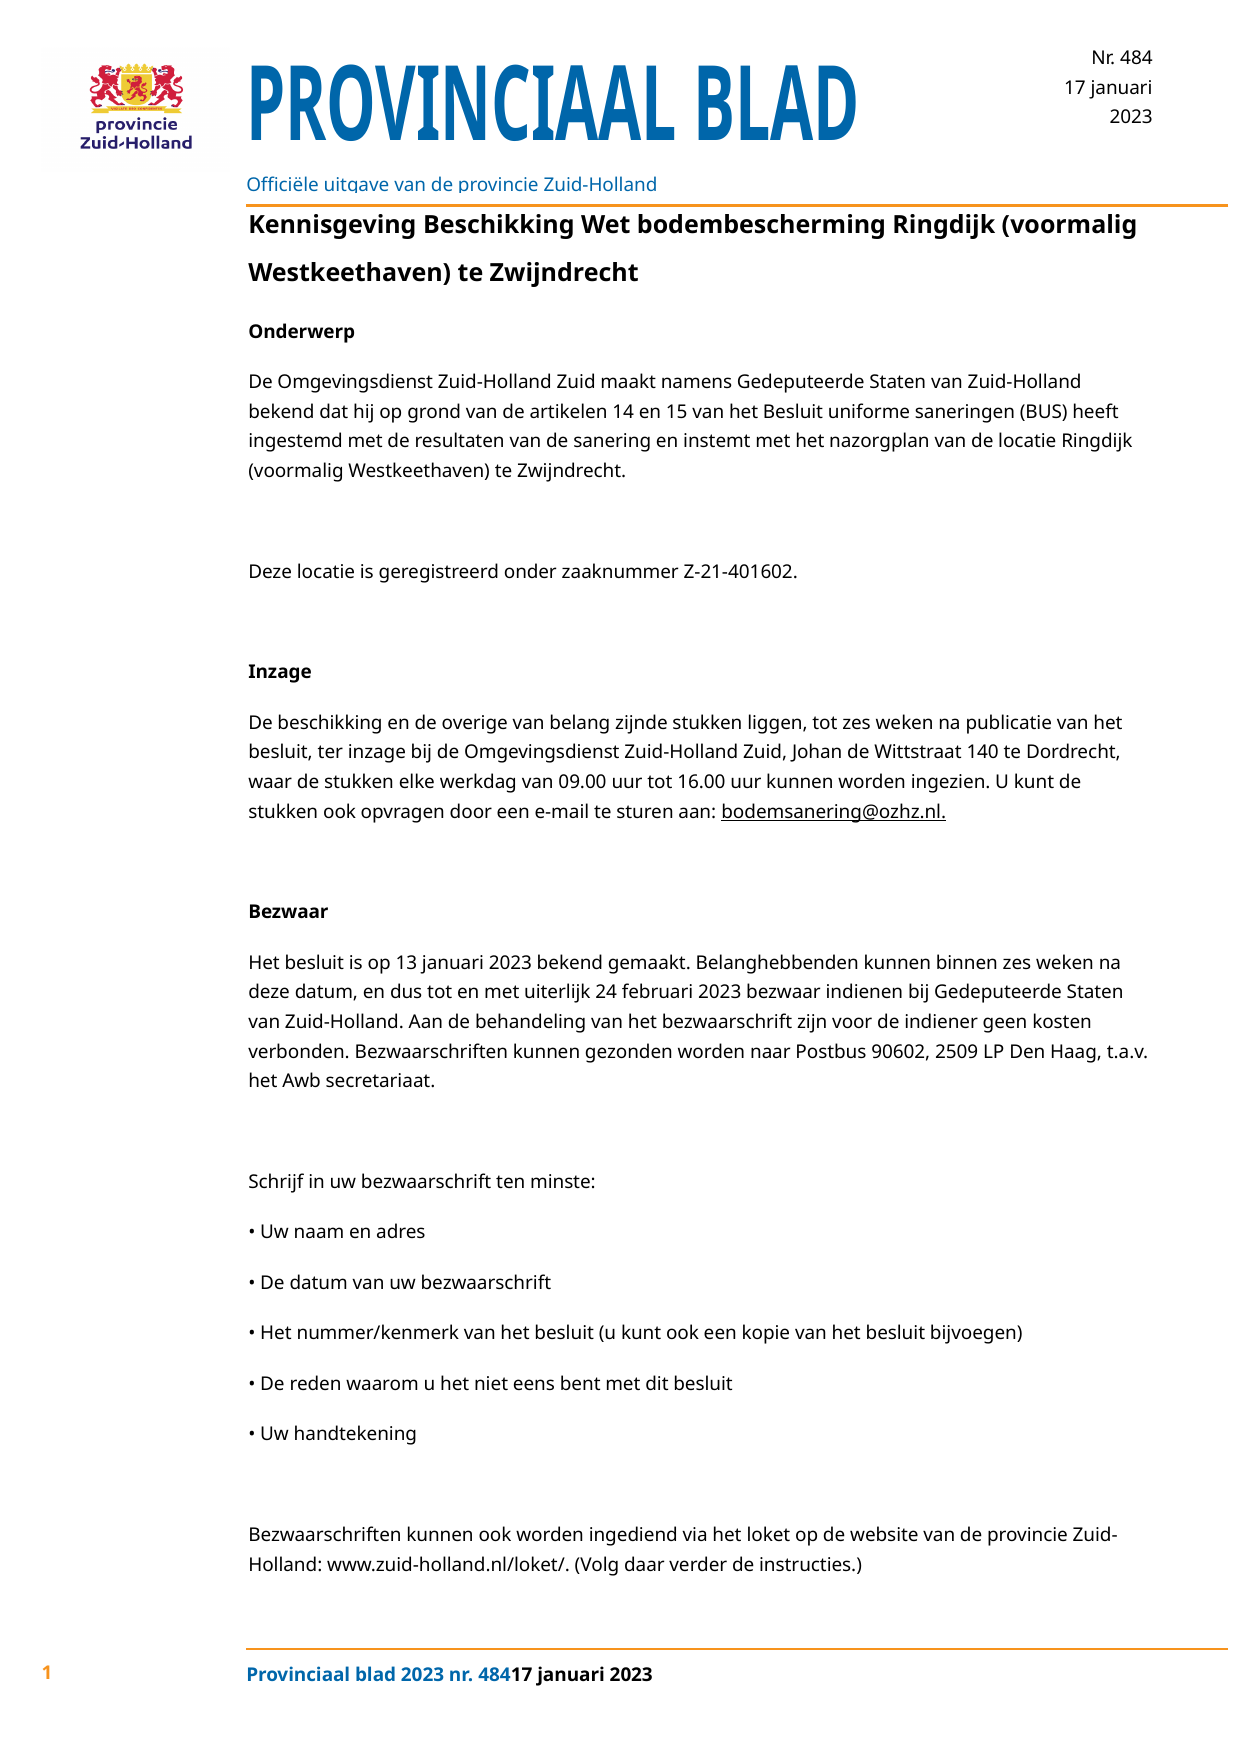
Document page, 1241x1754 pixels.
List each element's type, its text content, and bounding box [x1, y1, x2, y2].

text • De datum van uw bezwaarschrift [248, 1269, 1152, 1295]
text • Uw handtekening [248, 1420, 1152, 1446]
text Kennisgeving Beschikking Wet bodembescherming Ringdijk (voormalig Westkeethaven) te Zwijndrecht [248, 207, 1152, 288]
text Deze locatie is geregistreerd onder zaaknummer Z-21-401602. [248, 558, 1152, 584]
text Bezwaar [248, 899, 1152, 924]
text Schrijf in uw bezwaarschrift ten minste: [248, 1168, 1152, 1194]
picture [41, 47, 231, 172]
text Onderwerp [248, 318, 1152, 344]
text De beschikking en de overige van belang zijnde stukken liggen, tot zes weken na publicatie van het besluit, ter inzage bij de Omgevingsdienst Zuid-Holland Zuid, Johan de Wittstraat 140 te Dordrecht, waar de stukken elke werkdag van 09.00 uur tot 16.00 uur kunnen worden ingezien. U kunt de stukken ook opvragen door een e-mail te sturen aan: bodemsanering@ozhz.nl. [248, 709, 1152, 824]
text Inzage [248, 659, 1152, 684]
text Het besluit is op 13 januari 2023 bekend gemaakt. Belanghebbenden kunnen binnen zes weken na deze datum, en dus tot en met uiterlijk 24 februari 2023 bezwaar indienen bij Gedeputeerde Staten van Zuid-Holland. Aan de behandeling van het bezwaarschrift zijn voor de indiener geen kosten verbonden. Bezwaarschriften kunnen gezonden worden naar Postbus 90602, 2509 LP Den Haag, t.a.v. het Awb secretariaat. [248, 949, 1152, 1093]
text • Het nummer/kenmerk van het besluit (u kunt ook een kopie van het besluit bijvoegen) [248, 1319, 1152, 1345]
text De Omgevingsdienst Zuid-Holland Zuid maakt namens Gedeputeerde Staten van Zuid-Holland bekend dat hij op grond van de artikelen 14 en 15 van het Besluit uniforme saneringen (BUS) heeft ingestemd met de resultaten van de sanering en instemt met het nazorgplan van de locatie Ringdijk (voormalig Westkeethaven) te Zwijndrecht. [248, 368, 1152, 483]
text • De reden waarom u het niet eens bent met dit besluit [248, 1370, 1152, 1396]
text • Uw naam en adres [248, 1219, 1152, 1244]
text Bezwaarschriften kunnen ook worden ingediend via het loket op de website van de provincie Zuid-Holland: www.zuid-holland.nl/loket/. (Volg daar verder de instructies.) [248, 1521, 1152, 1577]
